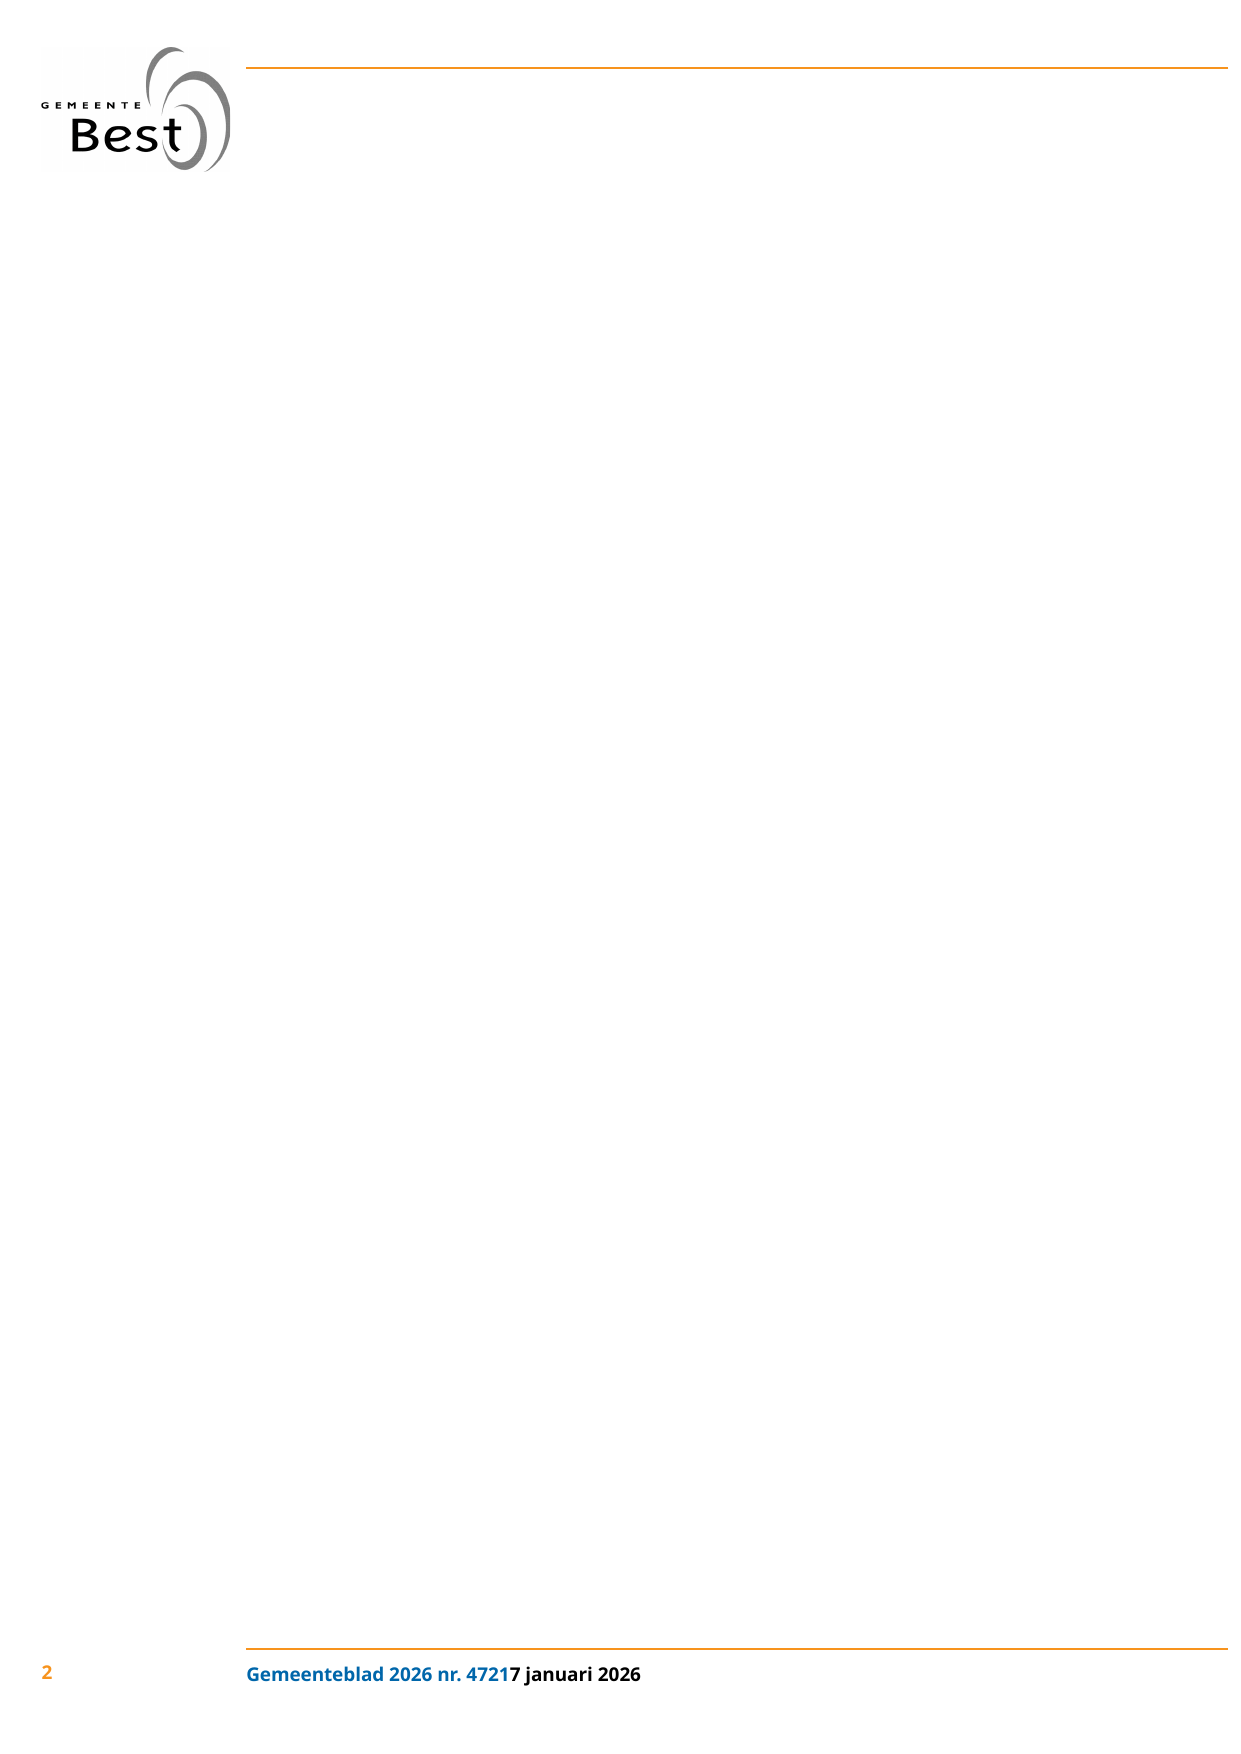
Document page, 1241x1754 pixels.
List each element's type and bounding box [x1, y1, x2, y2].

picture [41, 47, 231, 172]
